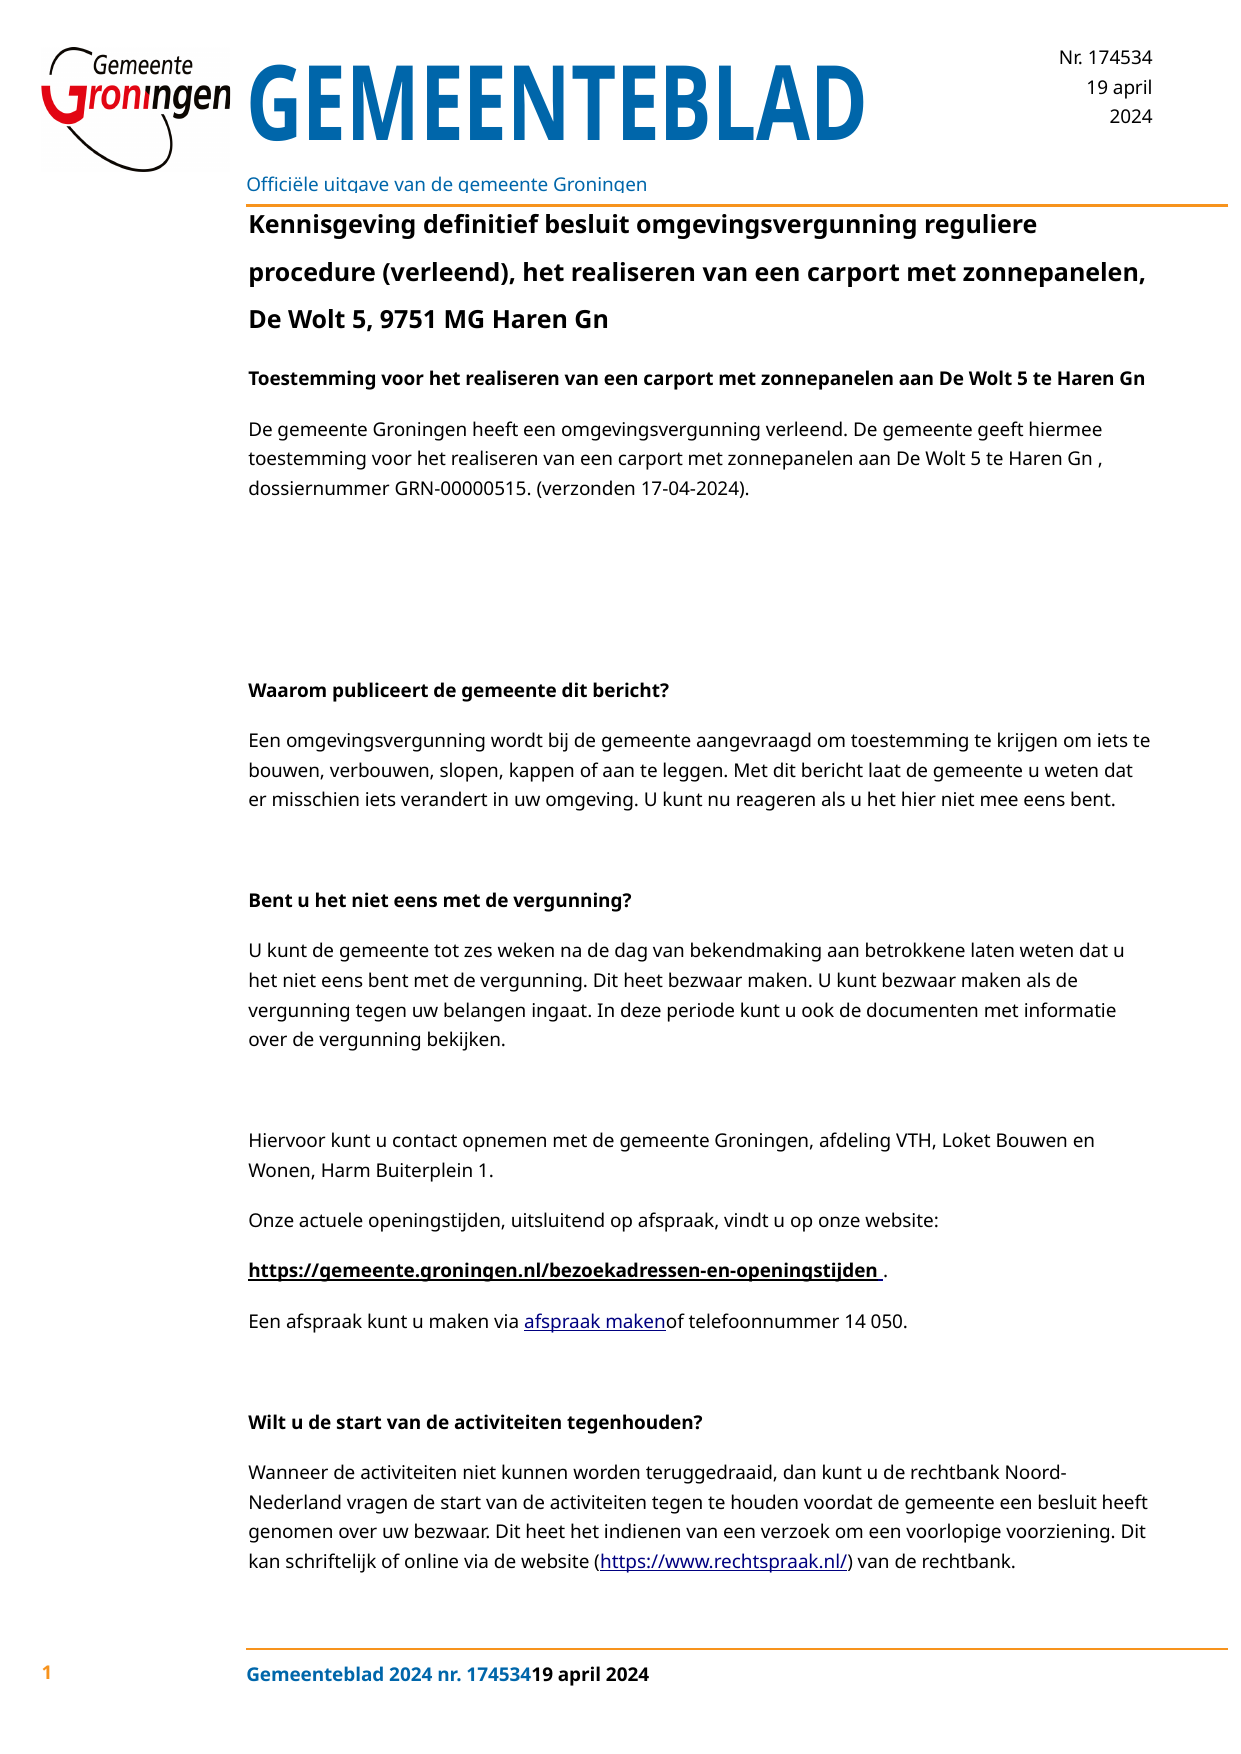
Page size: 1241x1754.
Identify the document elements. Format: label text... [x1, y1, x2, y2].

text De gemeente Groningen heeft een omgevingsvergunning verleend. De gemeente geeft hiermee toestemming voor het realiseren van een carport met zonnepanelen aan De Wolt 5 te Haren Gn , dossiernummer GRN-00000515. (verzonden 17-04-2024). [248, 416, 1152, 501]
text Waarom publiceert de gemeente dit bericht? [248, 677, 1152, 702]
text Een afspraak kunt u maken via afspraak makenof telefoonnummer 14 050. [248, 1308, 1152, 1334]
text Onze actuele openingstijden, uitsluitend op afspraak, vindt u op onze website: [248, 1207, 1152, 1233]
text Kennisgeving definitief besluit omgevingsvergunning reguliere procedure (verleend), het realiseren van een carport met zonnepanelen, De Wolt 5, 9751 MG Haren Gn [248, 207, 1152, 336]
text https://gemeente.groningen.nl/bezoekadressen-en-openingstijden . [248, 1258, 1152, 1283]
text Wanneer de activiteiten niet kunnen worden teruggedraaid, dan kunt u de rechtbank Noord-Nederland vragen de start van de activiteiten tegen te houden voordat de gemeente een besluit heeft genomen over uw bezwaar. Dit heet het indienen van een verzoek om een voorlopige voorziening. Dit kan schriftelijk of online via de website (https://www.rechtspraak.nl/) van de rechtbank. [248, 1459, 1152, 1574]
text Wilt u de start van de activiteiten tegenhouden? [248, 1409, 1152, 1434]
text Toestemming voor het realiseren van een carport met zonnepanelen aan De Wolt 5 te Haren Gn [248, 366, 1152, 391]
text Een omgevingsvergunning wordt bij de gemeente aangevraagd om toestemming te krijgen om iets te bouwen, verbouwen, slopen, kappen of aan te leggen. Met dit bericht laat de gemeente u weten dat er misschien iets verandert in uw omgeving. U kunt nu reageren als u het hier niet mee eens bent. [248, 727, 1152, 812]
picture [41, 47, 231, 172]
text U kunt de gemeente tot zes weken na de dag van bekendmaking aan betrokkene laten weten dat u het niet eens bent met de vergunning. Dit heet bezwaar maken. U kunt bezwaar maken als de vergunning tegen uw belangen ingaat. In deze periode kunt u ook de documenten met informatie over de vergunning bekijken. [248, 938, 1152, 1052]
text Hiervoor kunt u contact opnemen met de gemeente Groningen, afdeling VTH, Loket Bouwen en Wonen, Harm Buiterplein 1. [248, 1127, 1152, 1182]
text Bent u het niet eens met de vergunning? [248, 887, 1152, 913]
